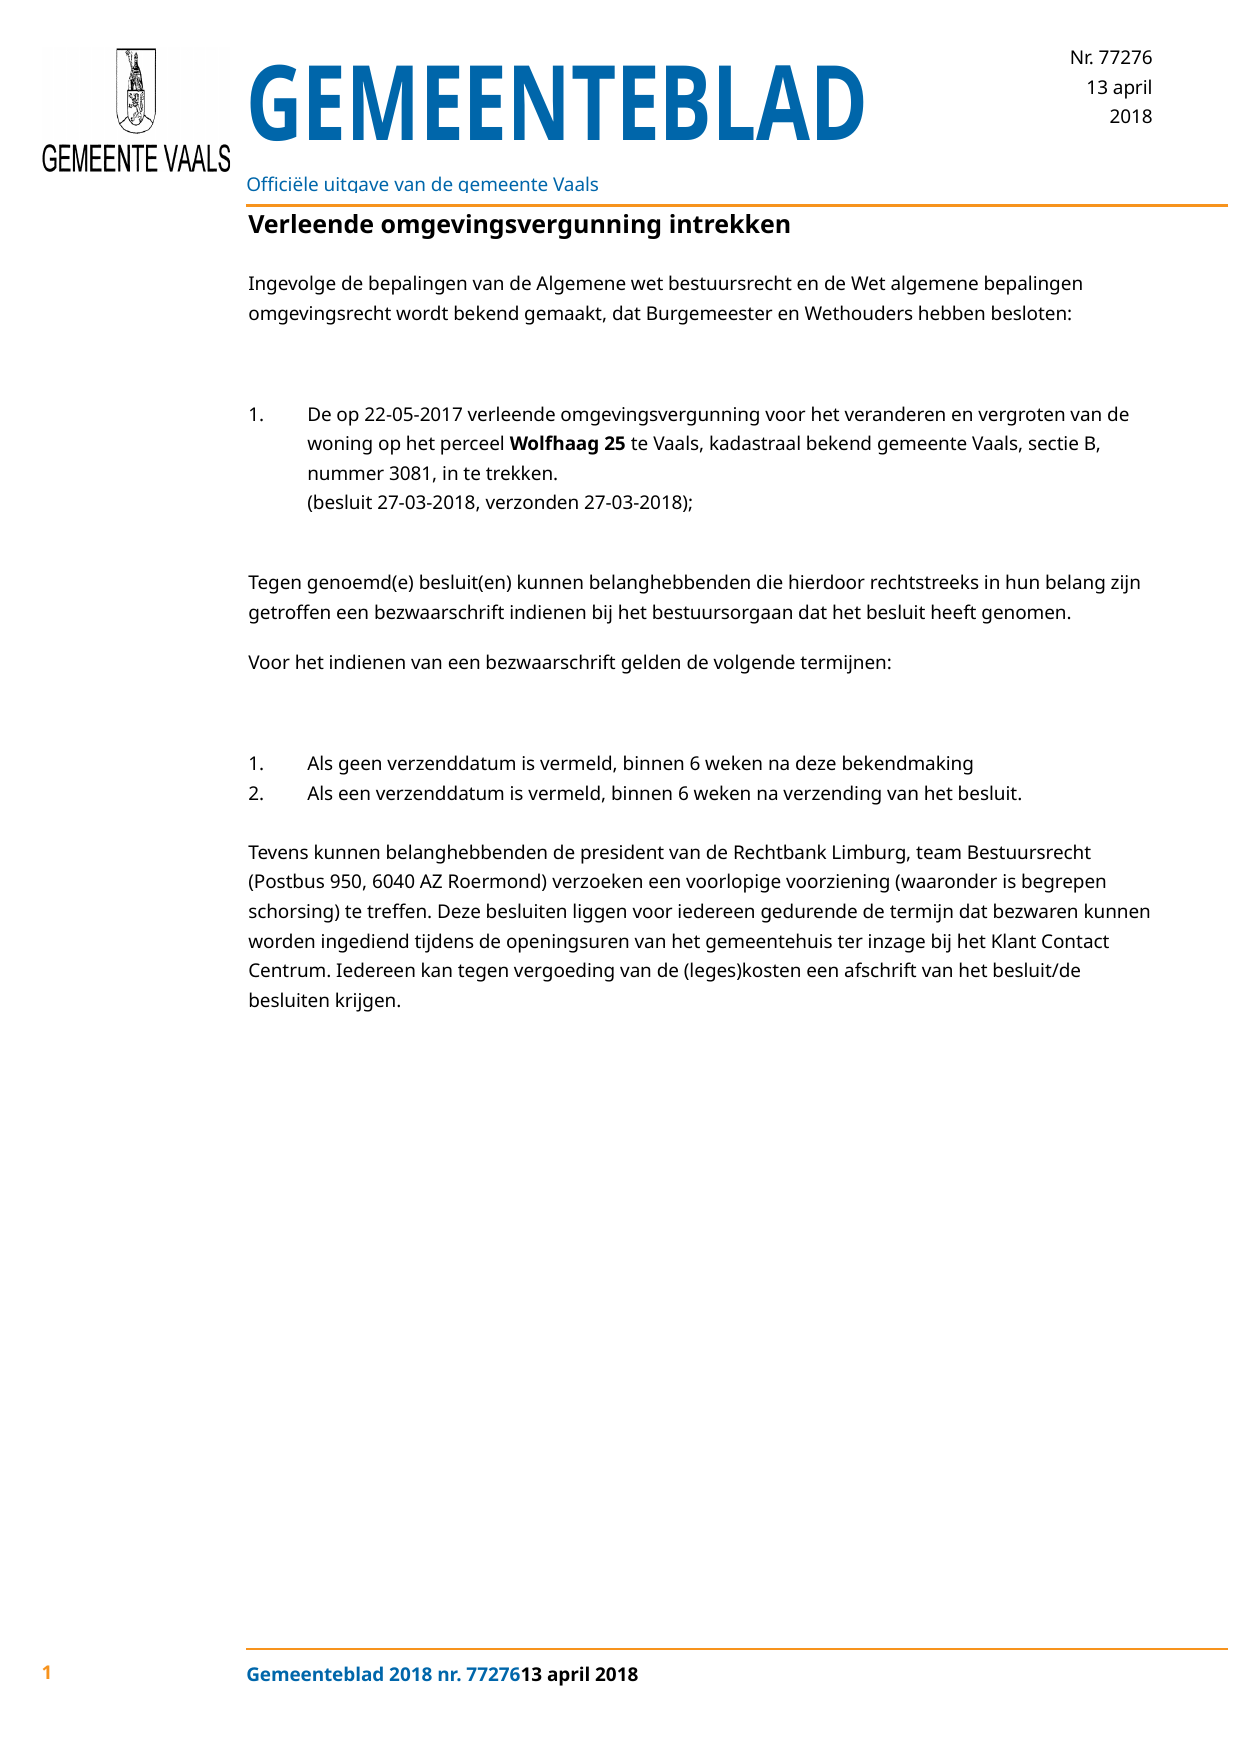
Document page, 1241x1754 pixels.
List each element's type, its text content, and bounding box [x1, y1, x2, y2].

text Tevens kunnen belanghebbenden de president van de Rechtbank Limburg, team Bestuursrecht (Postbus 950, 6040 AZ Roermond) verzoeken een voorlopige voorziening (waaronder is begrepen schorsing) te treffen. Deze besluiten liggen voor iedereen gedurende de termijn dat bezwaren kunnen worden ingediend tijdens de openingsuren van het gemeentehuis ter inzage bij het Klant Contact Centrum. Iedereen kan tegen vergoeding van de (leges)kosten een afschrift van het besluit/de besluiten krijgen. [248, 839, 1152, 1013]
text Verleende omgevingsvergunning intrekken [248, 207, 1152, 241]
list De op 22-05-2017 verleende omgevingsvergunning voor het veranderen en vergroten van de woning op het perceel Wolfhaag 25 te Vaals, kadastraal bekend gemeente Vaals, sectie B, nummer 3081, in te trekken. [248, 401, 1152, 486]
text Voor het indienen van een bezwaarschrift gelden de volgende termijnen: [248, 649, 1152, 675]
list Als geen verzenddatum is vermeld, binnen 6 weken na deze bekendmaking [248, 750, 1152, 776]
list (besluit 27-03-2018, verzonden 27-03-2018); [248, 489, 1152, 515]
text Ingevolge de bepalingen van de Algemene wet bestuursrecht en de Wet algemene bepalingen omgevingsrecht wordt bekend gemaakt, dat Burgemeester en Wethouders hebben besloten: [248, 270, 1152, 326]
picture [41, 47, 231, 172]
text Tegen genoemd(e) besluit(en) kunnen belanghebbenden die hierdoor rechtstreeks in hun belang zijn getroffen een bezwaarschrift indienen bij het bestuursorgaan dat het besluit heeft genomen. [248, 569, 1152, 625]
list Als een verzenddatum is vermeld, binnen 6 weken na verzending van het besluit. [248, 780, 1152, 806]
